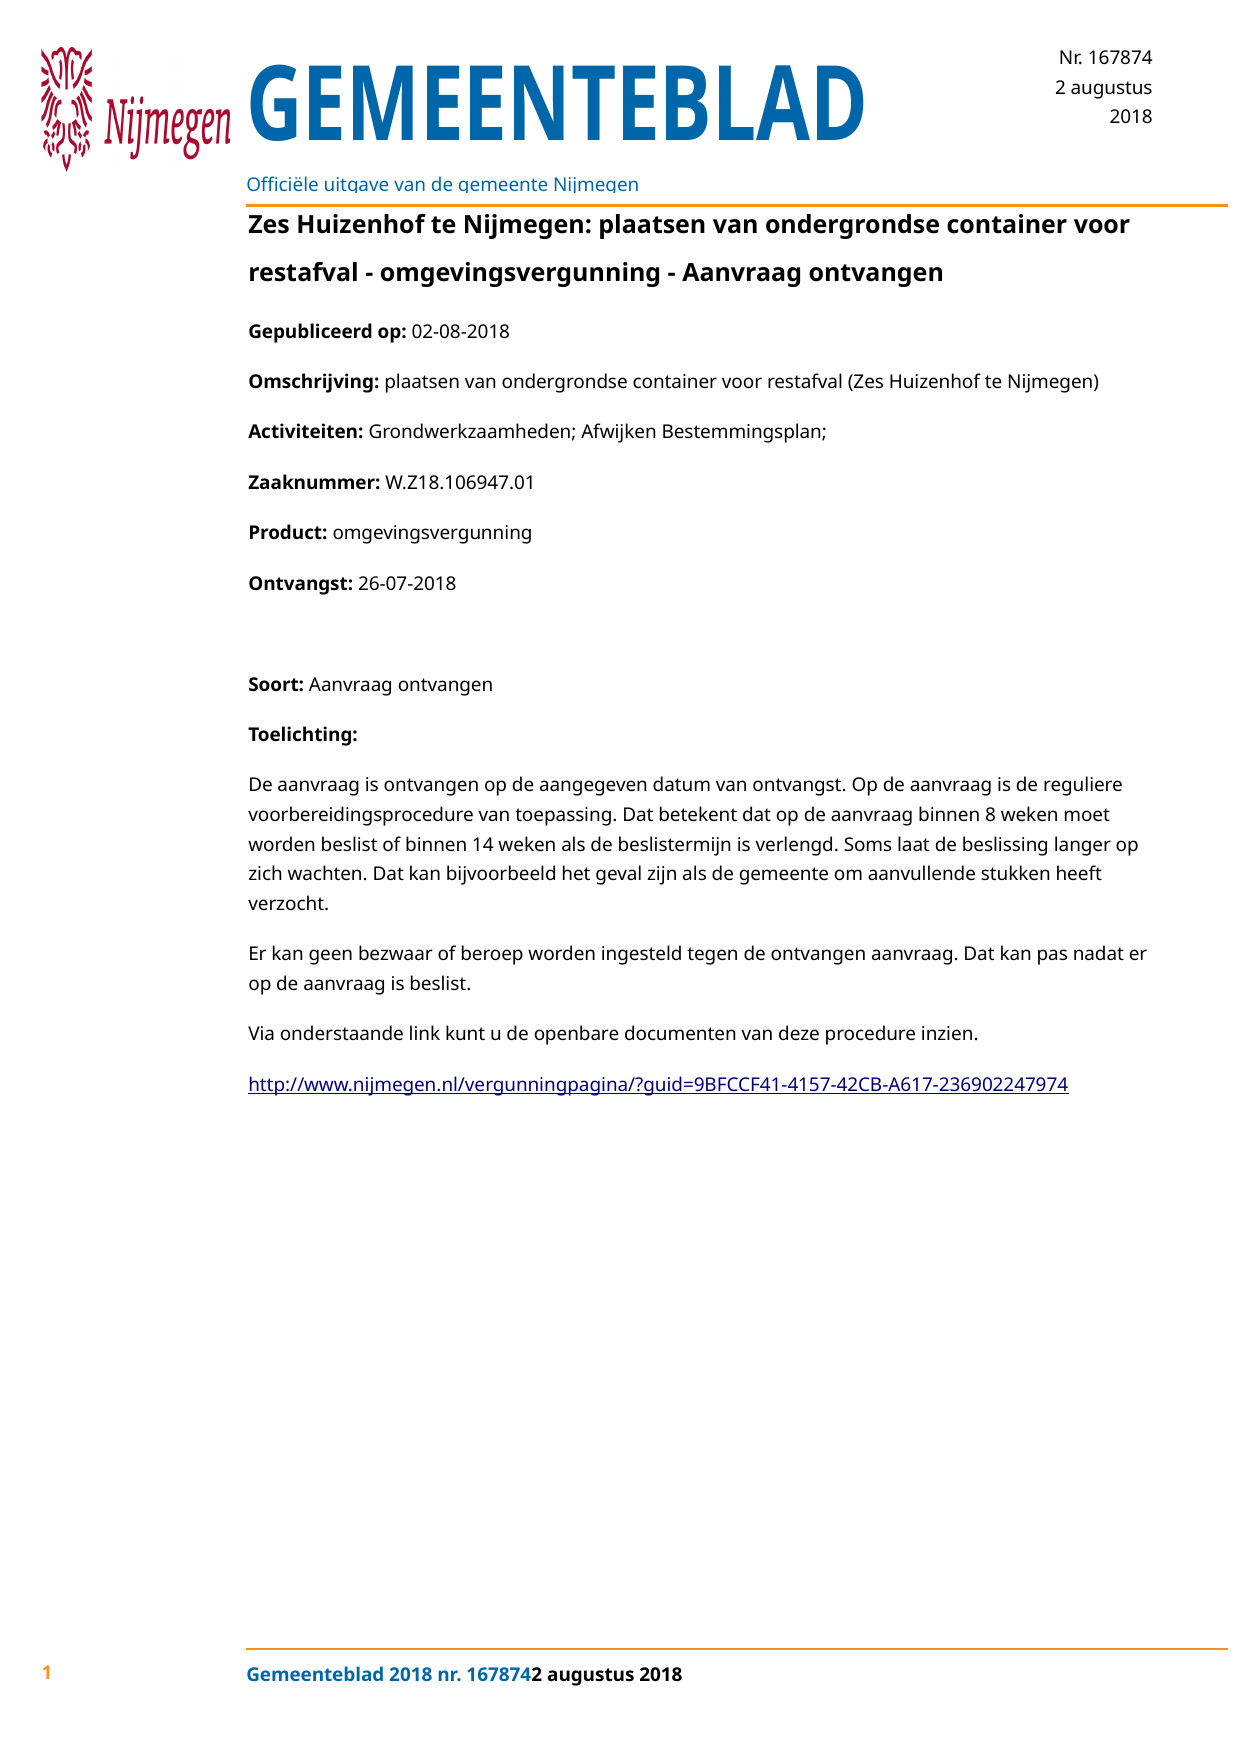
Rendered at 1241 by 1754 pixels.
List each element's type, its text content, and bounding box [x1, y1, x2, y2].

text Zes Huizenhof te Nijmegen: plaatsen van ondergrondse container voor restafval - omgevingsvergunning - Aanvraag ontvangen [248, 207, 1152, 288]
text Zaaknummer: W.Z18.106947.01 [248, 469, 1152, 495]
text Soort: Aanvraag ontvangen [248, 671, 1152, 697]
text Omschrijving: plaatsen van ondergrondse container voor restafval (Zes Huizenhof te Nijmegen) [248, 368, 1152, 394]
text Product: omgevingsvergunning [248, 519, 1152, 545]
text Er kan geen bezwaar of beroep worden ingesteld tegen de ontvangen aanvraag. Dat kan pas nadat er op de aanvraag is beslist. [248, 940, 1152, 996]
text Gepubliceerd op: 02-08-2018 [248, 318, 1152, 344]
text Toelichting: [248, 721, 1152, 747]
text De aanvraag is ontvangen op de aangegeven datum van ontvangst. Op de aanvraag is de reguliere voorbereidingsprocedure van toepassing. Dat betekent dat op de aanvraag binnen 8 weken moet worden beslist of binnen 14 weken als de beslistermijn is verlengd. Soms laat de beslissing langer op zich wachten. Dat kan bijvoorbeeld het geval zijn als de gemeente om aanvullende stukken heeft verzocht. [248, 772, 1152, 916]
text http://www.nijmegen.nl/vergunningpagina/?guid=9BFCCF41-4157-42CB-A617-236902247974 [248, 1071, 1152, 1097]
picture [41, 47, 231, 172]
text Ontvangst: 26-07-2018 [248, 570, 1152, 596]
text Activiteiten: Grondwerkzaamheden; Afwijken Bestemmingsplan; [248, 419, 1152, 444]
text Via onderstaande link kunt u de openbare documenten van deze procedure inzien. [248, 1020, 1152, 1046]
